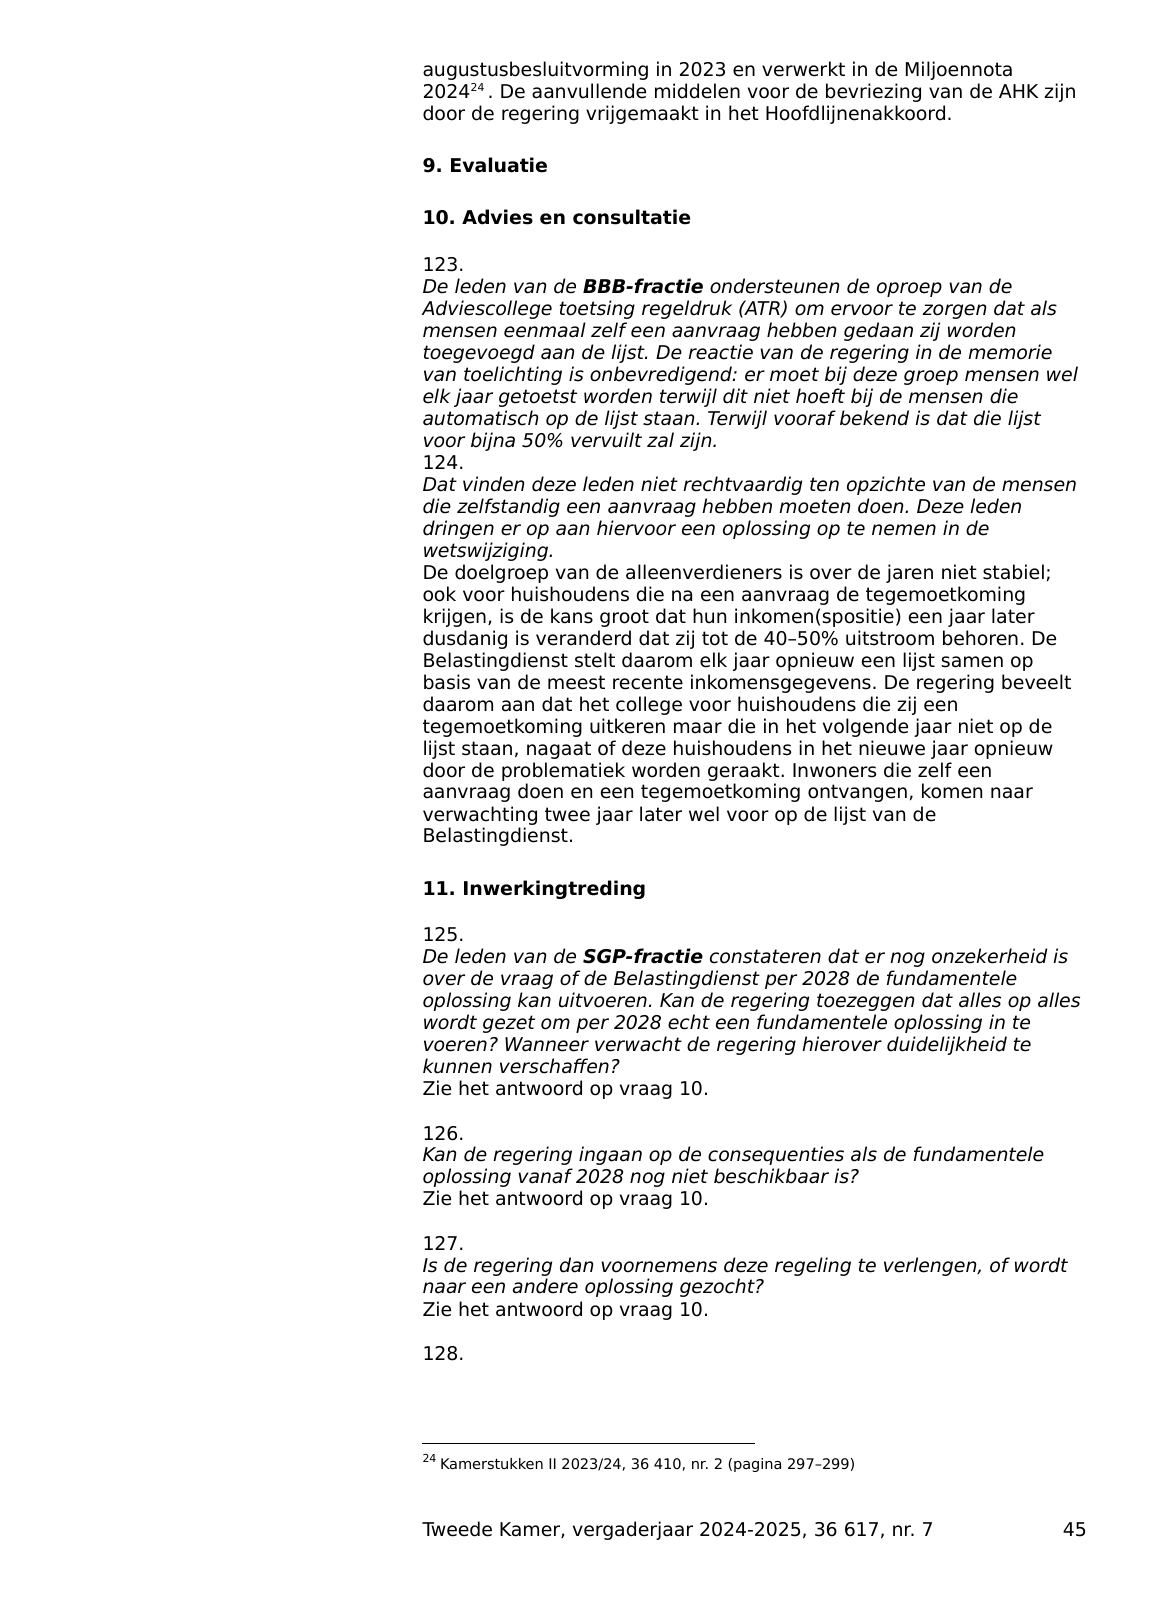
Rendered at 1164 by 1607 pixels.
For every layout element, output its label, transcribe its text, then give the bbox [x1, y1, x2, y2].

text De leden van de BBB-fractie ondersteunen de oproep van de Adviescollege toetsing regeldruk (ATR) om ervoor te zorgen dat als mensen eenmaal zelf een aanvraag hebben gedaan zij worden toegevoegd aan de lijst. De reactie van de regering in de memorie van toelichting is onbevredigend: er moet bij deze groep mensen wel elk jaar getoetst worden terwijl dit niet hoeft bij de mensen die automatisch op de lijst staan. Terwijl vooraf bekend is dat die lijst voor bijna 50% vervuilt zal zijn. [422, 276, 1087, 452]
text Kan de regering ingaan op de consequenties als de fundamentele oplossing vanaf 2028 nog niet beschikbaar is? [422, 1144, 1087, 1188]
text Kamerstukken II 2023/24, 36 410, nr. 2 (pagina 297–299) [422, 1452, 1087, 1474]
text 124. [422, 452, 1087, 474]
text 128. [422, 1343, 1087, 1364]
subtitle 11. Inwerkingtreding [422, 877, 1087, 899]
text Zie het antwoord op vraag 10. [422, 1078, 1087, 1100]
text 127. [422, 1232, 1087, 1254]
text 123. [422, 254, 1087, 276]
text Is de regering dan voornemens deze regeling te verlengen, of wordt naar een andere oplossing gezocht? [422, 1254, 1087, 1298]
text Dat vinden deze leden niet rechtvaardig ten opzichte van de mensen die zelfstandig een aanvraag hebben moeten doen. Deze leden dringen er op aan hiervoor een oplossing op te nemen in de wetswijziging. [422, 474, 1087, 562]
text 126. [422, 1122, 1087, 1144]
text Zie het antwoord op vraag 10. [422, 1298, 1087, 1320]
text De doelgroep van de alleenverdieners is over de jaren niet stabiel; ook voor huishoudens die na een aanvraag de tegemoetkoming krijgen, is de kans groot dat hun inkomen(spositie) een jaar later dusdanig is veranderd dat zij tot de 40–50% uitstroom behoren. De Belastingdienst stelt daarom elk jaar opnieuw een lijst samen op basis van de meest recente inkomensgegevens. De regering beveelt daarom aan dat het college voor huishoudens die zij een tegemoetkoming uitkeren maar die in het volgende jaar niet op de lijst staan, nagaat of deze huishoudens in het nieuwe jaar opnieuw door de problematiek worden geraakt. Inwoners die zelf een aanvraag doen en een tegemoetkoming ontvangen, komen naar verwachting twee jaar later wel voor op de lijst van de Belastingdienst. [422, 562, 1087, 847]
subtitle 9. Evaluatie [422, 155, 1087, 177]
text 125. [422, 924, 1087, 946]
text De leden van de SGP-fractie constateren dat er nog onzekerheid is over de vraag of de Belastingdienst per 2028 de fundamentele oplossing kan uitvoeren. Kan de regering toezeggen dat alles op alles wordt gezet om per 2028 echt een fundamentele oplossing in te voeren? Wanneer verwacht de regering hierover duidelijkheid te kunnen verschaffen? [422, 946, 1087, 1078]
subtitle 10. Advies en consultatie [422, 207, 1087, 229]
text Zie het antwoord op vraag 10. [422, 1188, 1087, 1210]
text augustusbesluitvorming in 2023 en verwerkt in de Miljoennota 2024. De aanvullende middelen voor de bevriezing van de AHK zijn door de regering vrijgemaakt in het Hoofdlijnenakkoord. [422, 59, 1087, 125]
